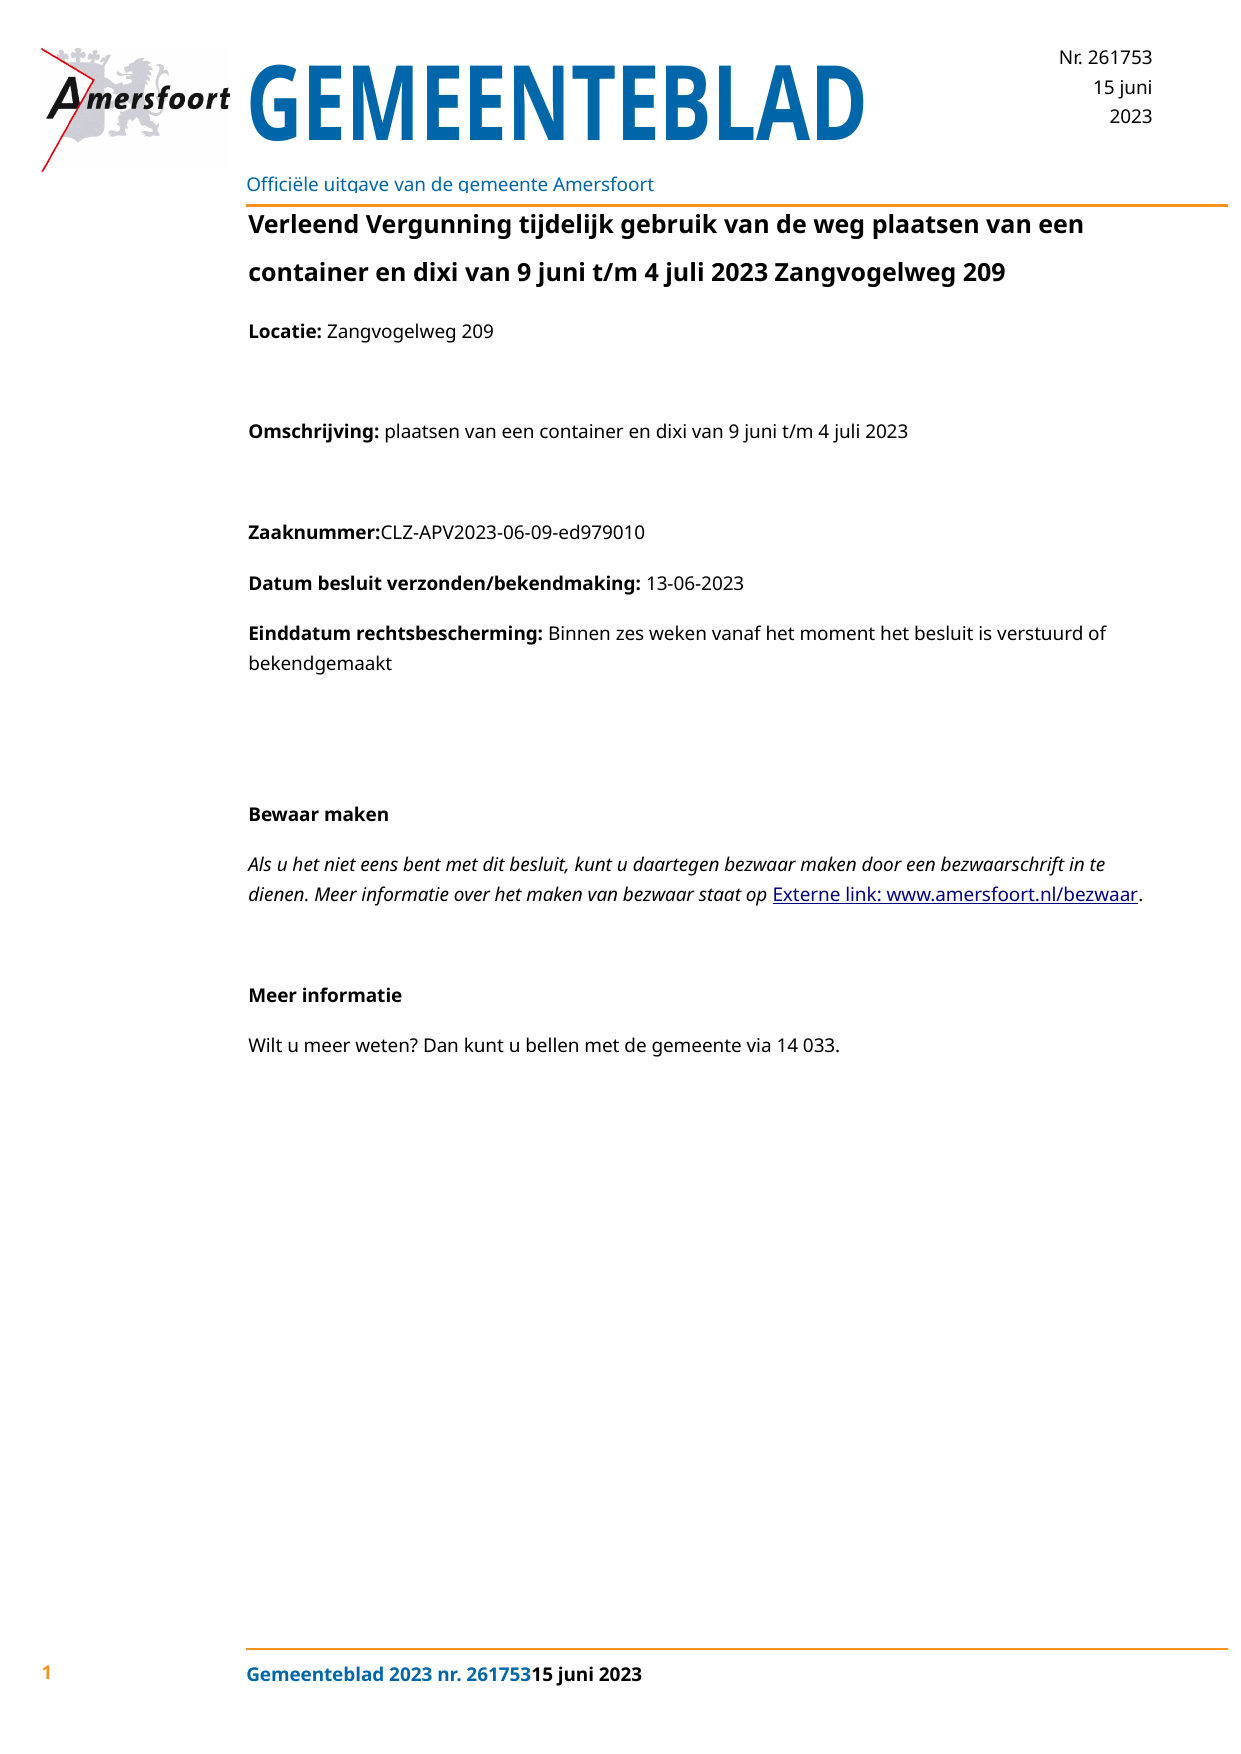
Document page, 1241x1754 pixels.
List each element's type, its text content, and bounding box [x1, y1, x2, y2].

text Datum besluit verzonden/bekendmaking: 13-06-2023 [248, 570, 1152, 596]
text Bewaar maken [248, 801, 1152, 827]
text Omschrijving: plaatsen van een container en dixi van 9 juni t/m 4 juli 2023 [248, 419, 1152, 444]
picture [41, 47, 231, 172]
text Locatie: Zangvogelweg 209 [248, 318, 1152, 344]
text Als u het niet eens bent met dit besluit, kunt u daartegen bezwaar maken door een bezwaarschrift in te dienen. Meer informatie over het maken van bezwaar staat op Externe link: www.amersfoort.nl/bezwaar. [248, 852, 1152, 907]
text Meer informatie [248, 982, 1152, 1008]
text Zaaknummer:CLZ-APV2023-06-09-ed979010 [248, 519, 1152, 545]
text Einddatum rechtsbescherming: Binnen zes weken vanaf het moment het besluit is verstuurd of bekendgemaakt [248, 620, 1152, 676]
text Verleend Vergunning tijdelijk gebruik van de weg plaatsen van een container en dixi van 9 juni t/m 4 juli 2023 Zangvogelweg 209 [248, 207, 1152, 288]
text Wilt u meer weten? Dan kunt u bellen met de gemeente via 14 033. [248, 1032, 1152, 1058]
